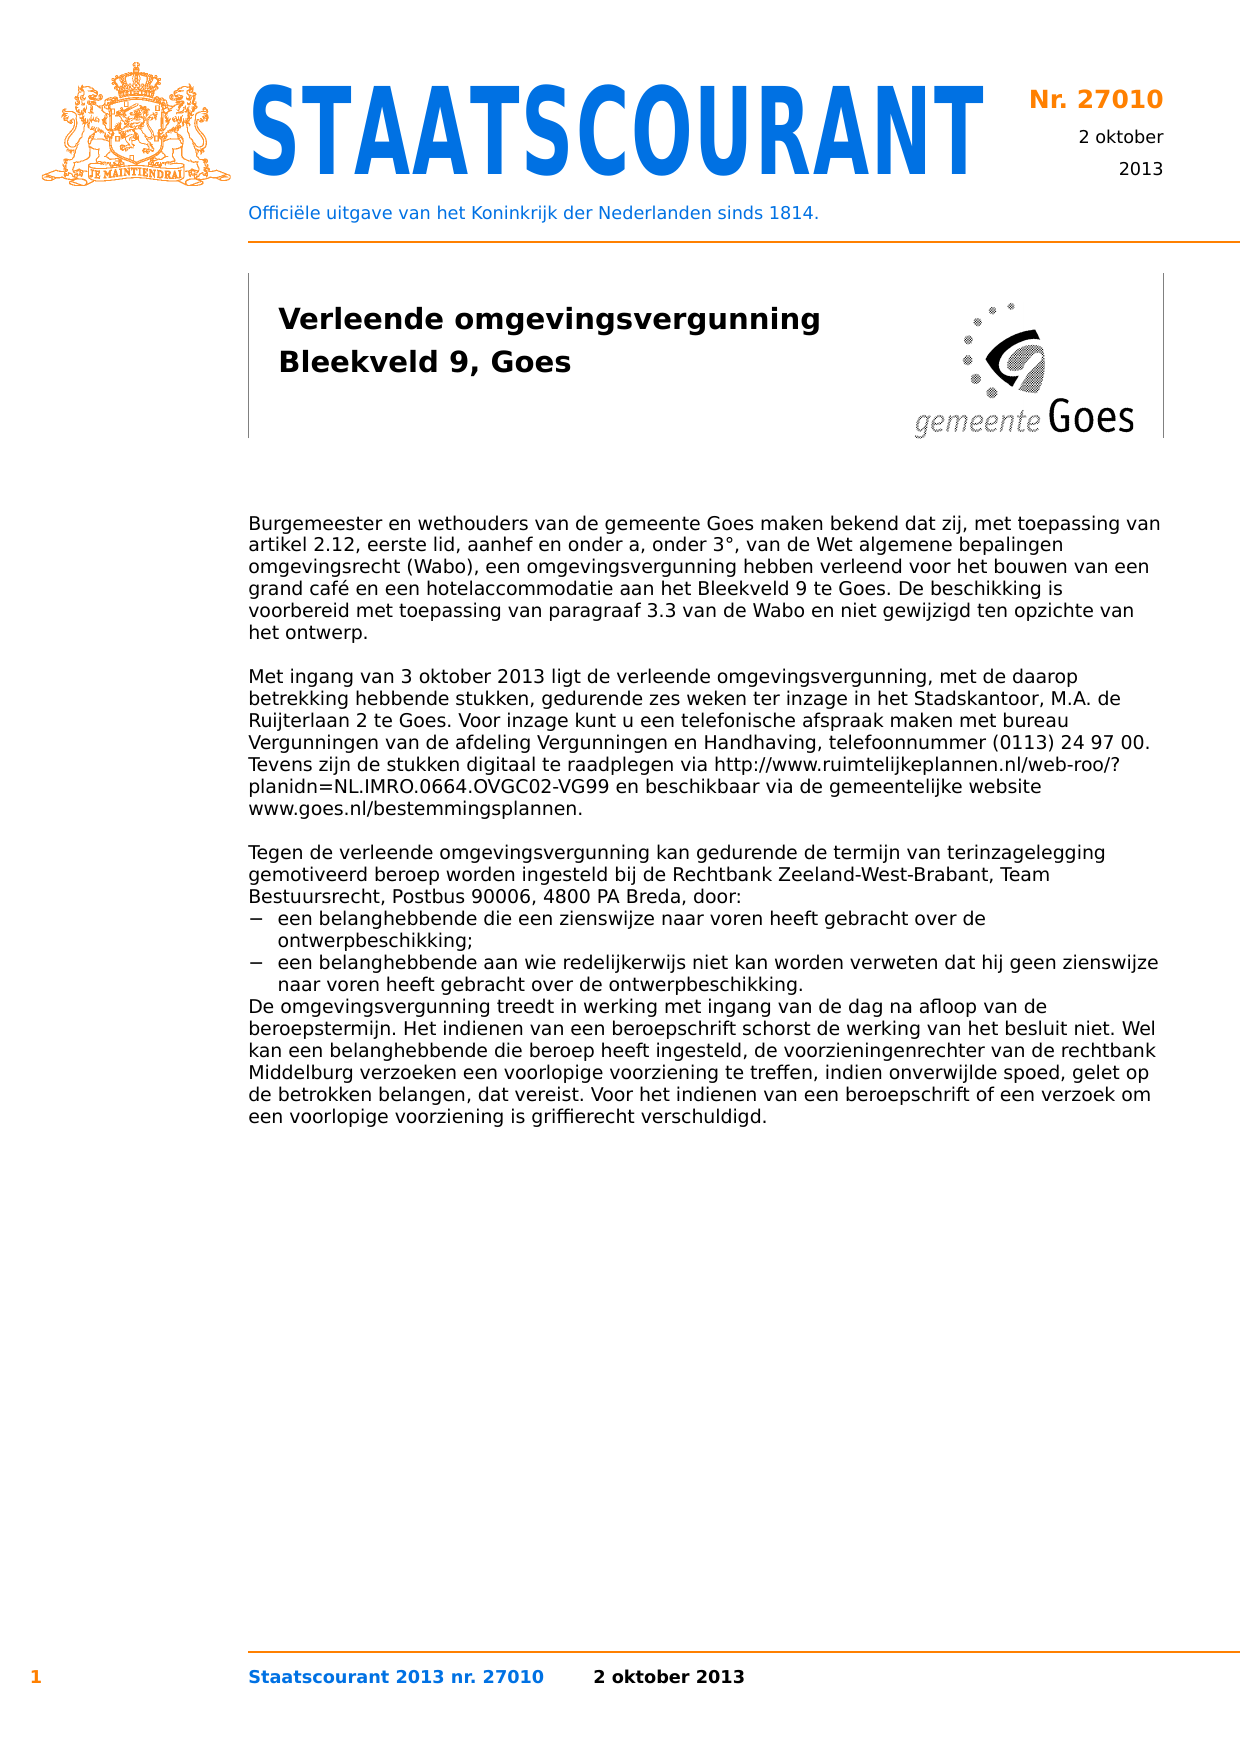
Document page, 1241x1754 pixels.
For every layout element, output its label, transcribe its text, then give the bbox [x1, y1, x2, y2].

picture [914, 302, 1134, 439]
text − een belanghebbende aan wie redelijkerwijs niet kan worden verweten dat hij geen zienswijze naar voren heeft gebracht over de ontwerpbeschikking. [248, 952, 1163, 996]
table_header [25, 62, 248, 241]
subtitle Verleende omgevingsvergunning Bleekveld 9, Goes [249, 273, 1163, 438]
text Met ingang van 3 oktober 2013 ligt de verleende omgevingsvergunning, met de daarop betrekking hebbende stukken, gedurende zes weken ter inzage in het Stadskantoor, M.A. de Ruijterlaan 2 te Goes. Voor inzage kunt u een telefonische afspraak maken met bureau Vergunningen van de afdeling Vergunningen en Handhaving, telefoonnummer (0113) 24 97 00. Tevens zijn de stukken digitaal te raadplegen via http://www.ruimtelijkeplannen.nl/web-roo/?planidn=NL.IMRO.0664.OVGC02-VG99 en beschikbaar via de gemeentelijke website www.goes.nl/bestemmingsplannen. [248, 666, 1163, 820]
table_cell Officiële uitgave van het Koninkrijk der Nederlanden sinds 1814. [248, 203, 1240, 241]
text − een belanghebbende die een zienswijze naar voren heeft gebracht over de ontwerpbeschikking; [248, 908, 1163, 952]
table_cell 2013 [998, 153, 1240, 203]
picture [41, 62, 231, 186]
table_header STAATSCOURANT [248, 62, 998, 203]
text De omgevingsvergunning treedt in werking met ingang van de dag na afloop van de beroepstermijn. Het indienen van een beroepschrift schorst de werking van het besluit niet. Wel kan een belanghebbende die beroep heeft ingesteld, de voorzieningenrechter van de rechtbank Middelburg verzoeken een voorlopige voorziening te treffen, indien onverwijlde spoed, gelet op de betrokken belangen, dat vereist. Voor het indienen van een beroepschrift of een verzoek om een voorlopige voorziening is griffierecht verschuldigd. [248, 996, 1163, 1128]
table_cell 2 oktober [998, 121, 1240, 153]
text Burgemeester en wethouders van de gemeente Goes maken bekend dat zij, met toepassing van artikel 2.12, eerste lid, aanhef en onder a, onder 3°, van de Wet algemene bepalingen omgevingsrecht (Wabo), een omgevingsvergunning hebben verleend voor het bouwen van een grand café en een hotelaccommodatie aan het Bleekveld 9 te Goes. De beschikking is voorbereid met toepassing van paragraaf 3.3 van de Wabo en niet gewijzigd ten opzichte van het ontwerp. [248, 512, 1163, 644]
table_header Nr. 27010 [998, 62, 1240, 121]
text Tegen de verleende omgevingsvergunning kan gedurende de termijn van terinzagelegging gemotiveerd beroep worden ingesteld bij de Rechtbank Zeeland-West-Brabant, Team Bestuursrecht, Postbus 90006, 4800 PA Breda, door: [248, 842, 1163, 908]
